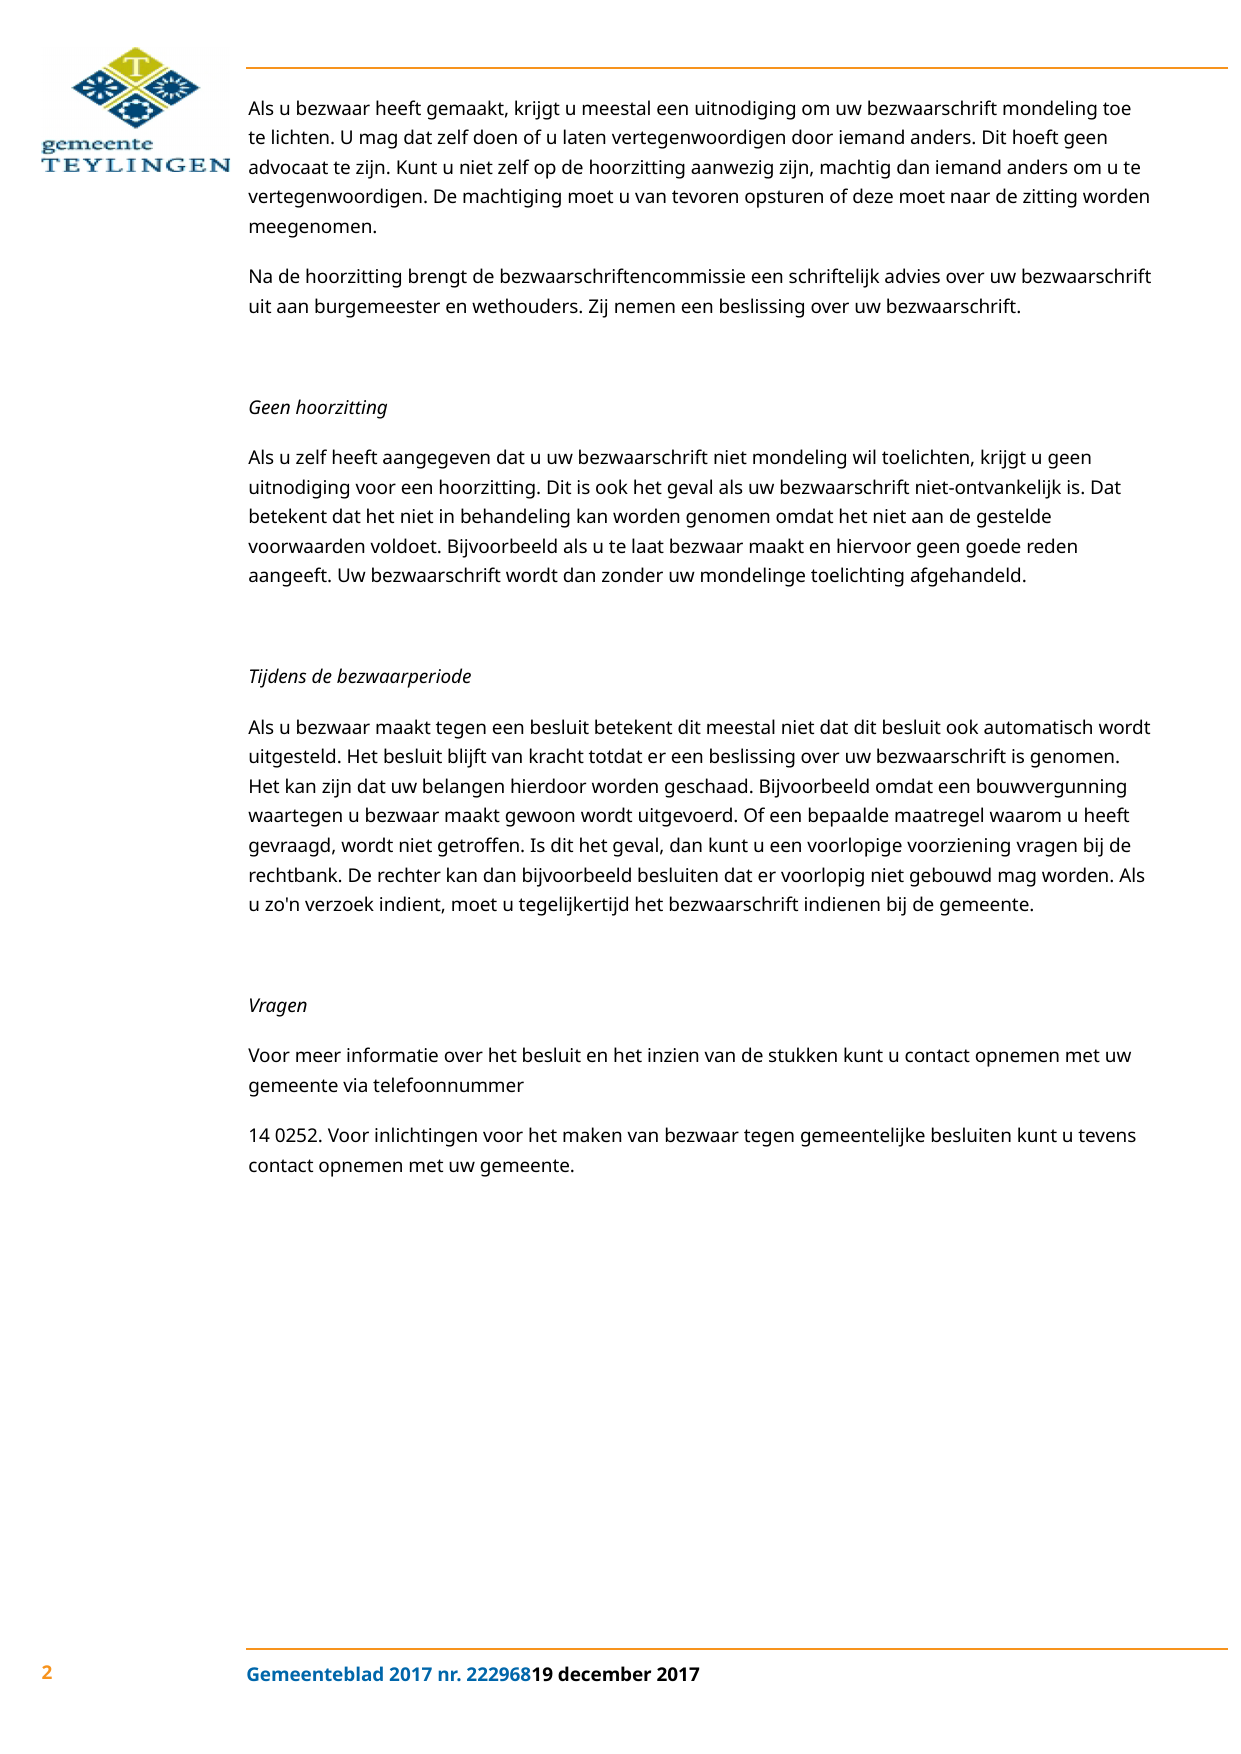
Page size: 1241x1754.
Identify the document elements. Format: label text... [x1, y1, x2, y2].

text Als u bezwaar maakt tegen een besluit betekent dit meestal niet dat dit besluit ook automatisch wordt uitgesteld. Het besluit blijft van kracht totdat er een beslissing over uw bezwaarschrift is genomen. Het kan zijn dat uw belangen hierdoor worden geschaad. Bijvoorbeeld omdat een bouwvergunning waartegen u bezwaar maakt gewoon wordt uitgevoerd. Of een bepaalde maatregel waarom u heeft gevraagd, wordt niet getroffen. Is dit het geval, dan kunt u een voorlopige voorziening vragen bij de rechtbank. De rechter kan dan bijvoorbeeld besluiten dat er voorlopig niet gebouwd mag worden. Als u zo'n verzoek indient, moet u tegelijkertijd het bezwaarschrift indienen bij de gemeente. [248, 714, 1152, 917]
text Voor meer informatie over het besluit en het inzien van de stukken kunt u contact opnemen met uw gemeente via telefoonnummer [248, 1043, 1152, 1098]
picture [41, 47, 231, 172]
text 14 0252. Voor inlichtingen voor het maken van bezwaar tegen gemeentelijke besluiten kunt u tevens contact opnemen met uw gemeente. [248, 1123, 1152, 1178]
text Geen hoorzitting [248, 394, 1152, 420]
text Tijdens de bezwaarperiode [248, 663, 1152, 689]
text Vragen [248, 992, 1152, 1018]
text Als u bezwaar heeft gemaakt, krijgt u meestal een uitnodiging om uw bezwaarschrift mondeling toe te lichten. U mag dat zelf doen of u laten vertegenwoordigen door iemand anders. Dit hoeft geen advocaat te zijn. Kunt u niet zelf op de hoorzitting aanwezig zijn, machtig dan iemand anders om u te vertegenwoordigen. De machtiging moet u van tevoren opsturen of deze moet naar de zitting worden meegenomen. [248, 95, 1152, 239]
text Na de hoorzitting brengt de bezwaarschriftencommissie een schriftelijk advies over uw bezwaarschrift uit aan burgemeester en wethouders. Zij nemen een beslissing over uw bezwaarschrift. [248, 263, 1152, 319]
text Als u zelf heeft aangegeven dat u uw bezwaarschrift niet mondeling wil toelichten, krijgt u geen uitnodiging voor een hoorzitting. Dit is ook het geval als uw bezwaarschrift niet-ontvankelijk is. Dat betekent dat het niet in behandeling kan worden genomen omdat het niet aan de gestelde voorwaarden voldoet. Bijvoorbeeld als u te laat bezwaar maakt en hiervoor geen goede reden aangeeft. Uw bezwaarschrift wordt dan zonder uw mondelinge toelichting afgehandeld. [248, 444, 1152, 588]
